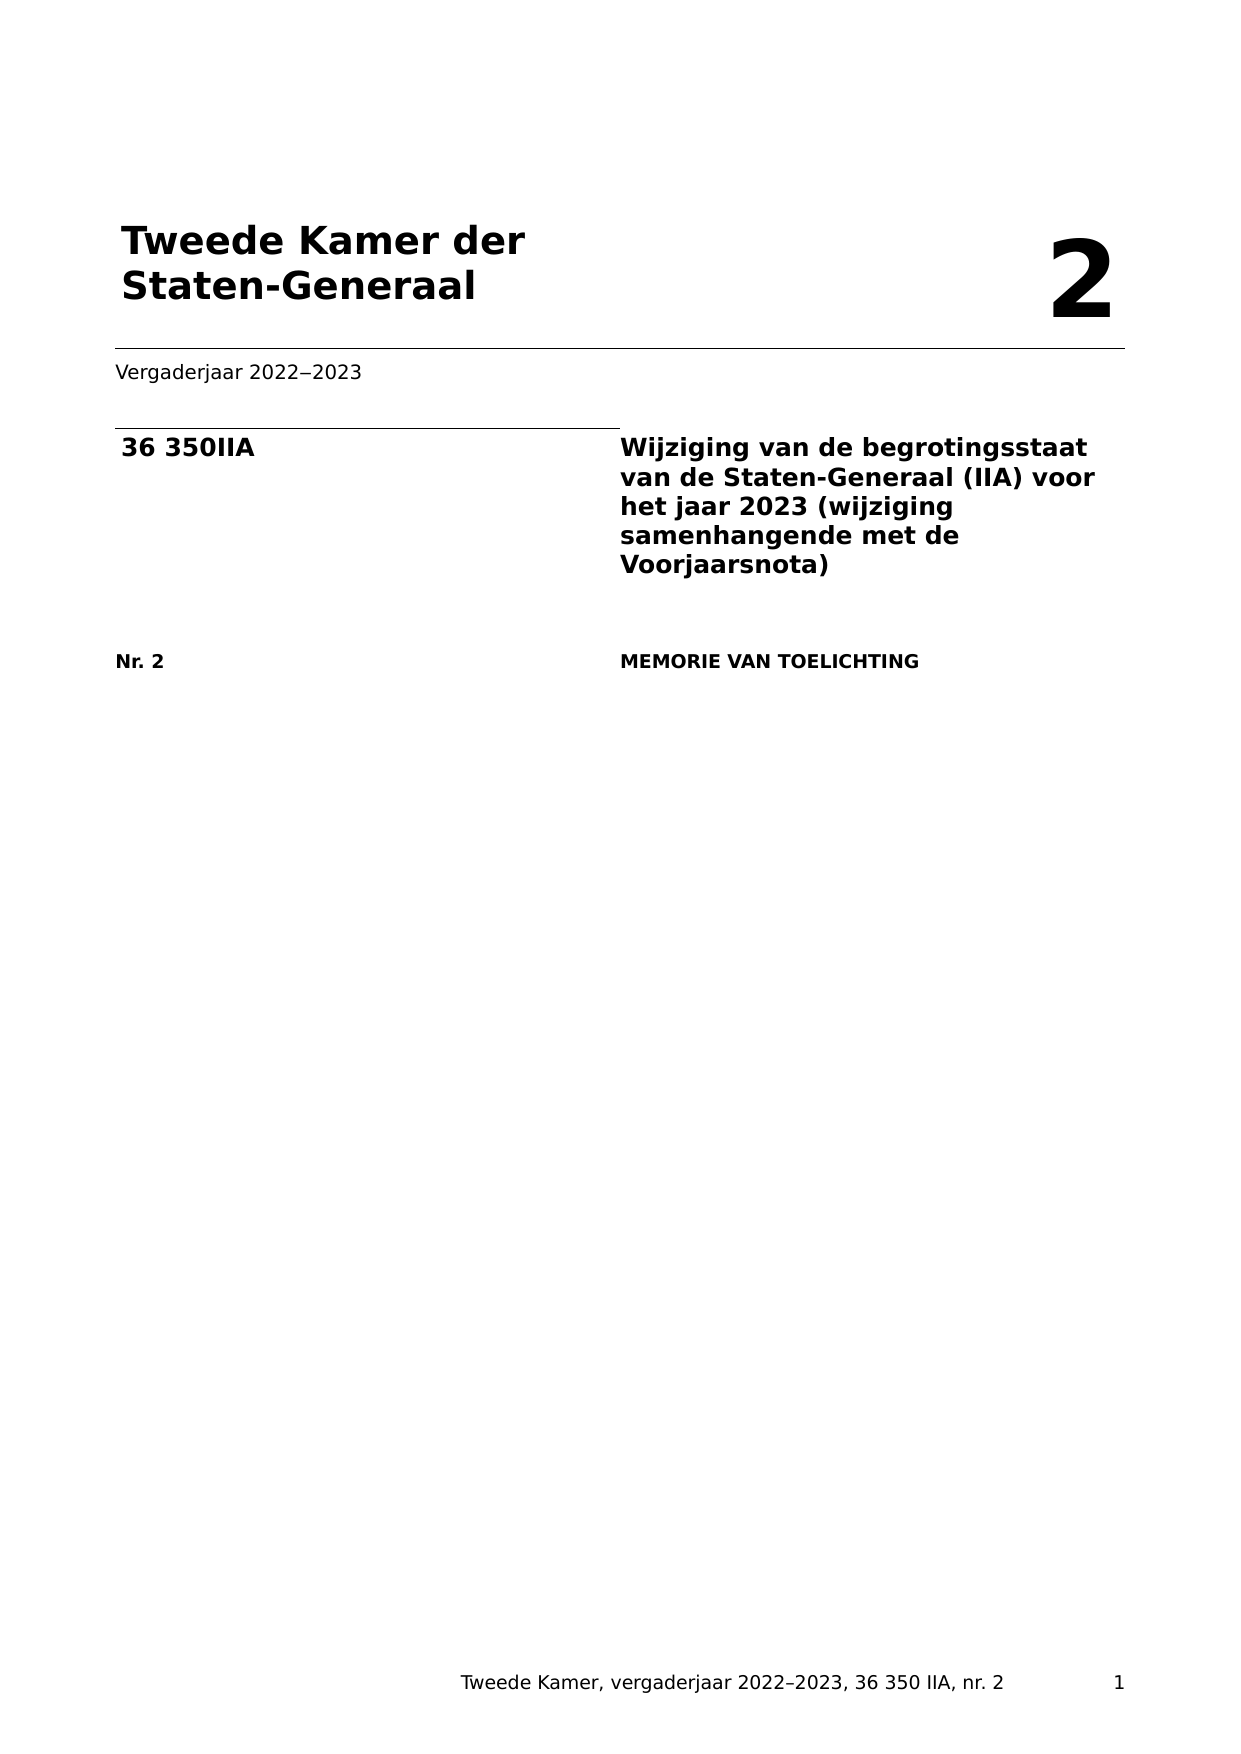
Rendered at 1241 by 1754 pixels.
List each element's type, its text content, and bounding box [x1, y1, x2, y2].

table_header MEMORIE VAN TOELICHTING [620, 651, 1125, 695]
table_header 2 [620, 213, 1125, 348]
table_header 36 350IIA [115, 429, 620, 585]
table_header Tweede Kamer der Staten-Generaal [115, 213, 620, 348]
table_header Wijziging van de begrotingsstaat van de Staten-Generaal (IIA) voor het jaar 2023 (wijziging samenhangende met de Voorjaarsnota) [620, 428, 1125, 585]
table_cell Vergaderjaar 2022‒2023 [115, 349, 1125, 384]
table_header Nr. 2 [115, 651, 620, 695]
